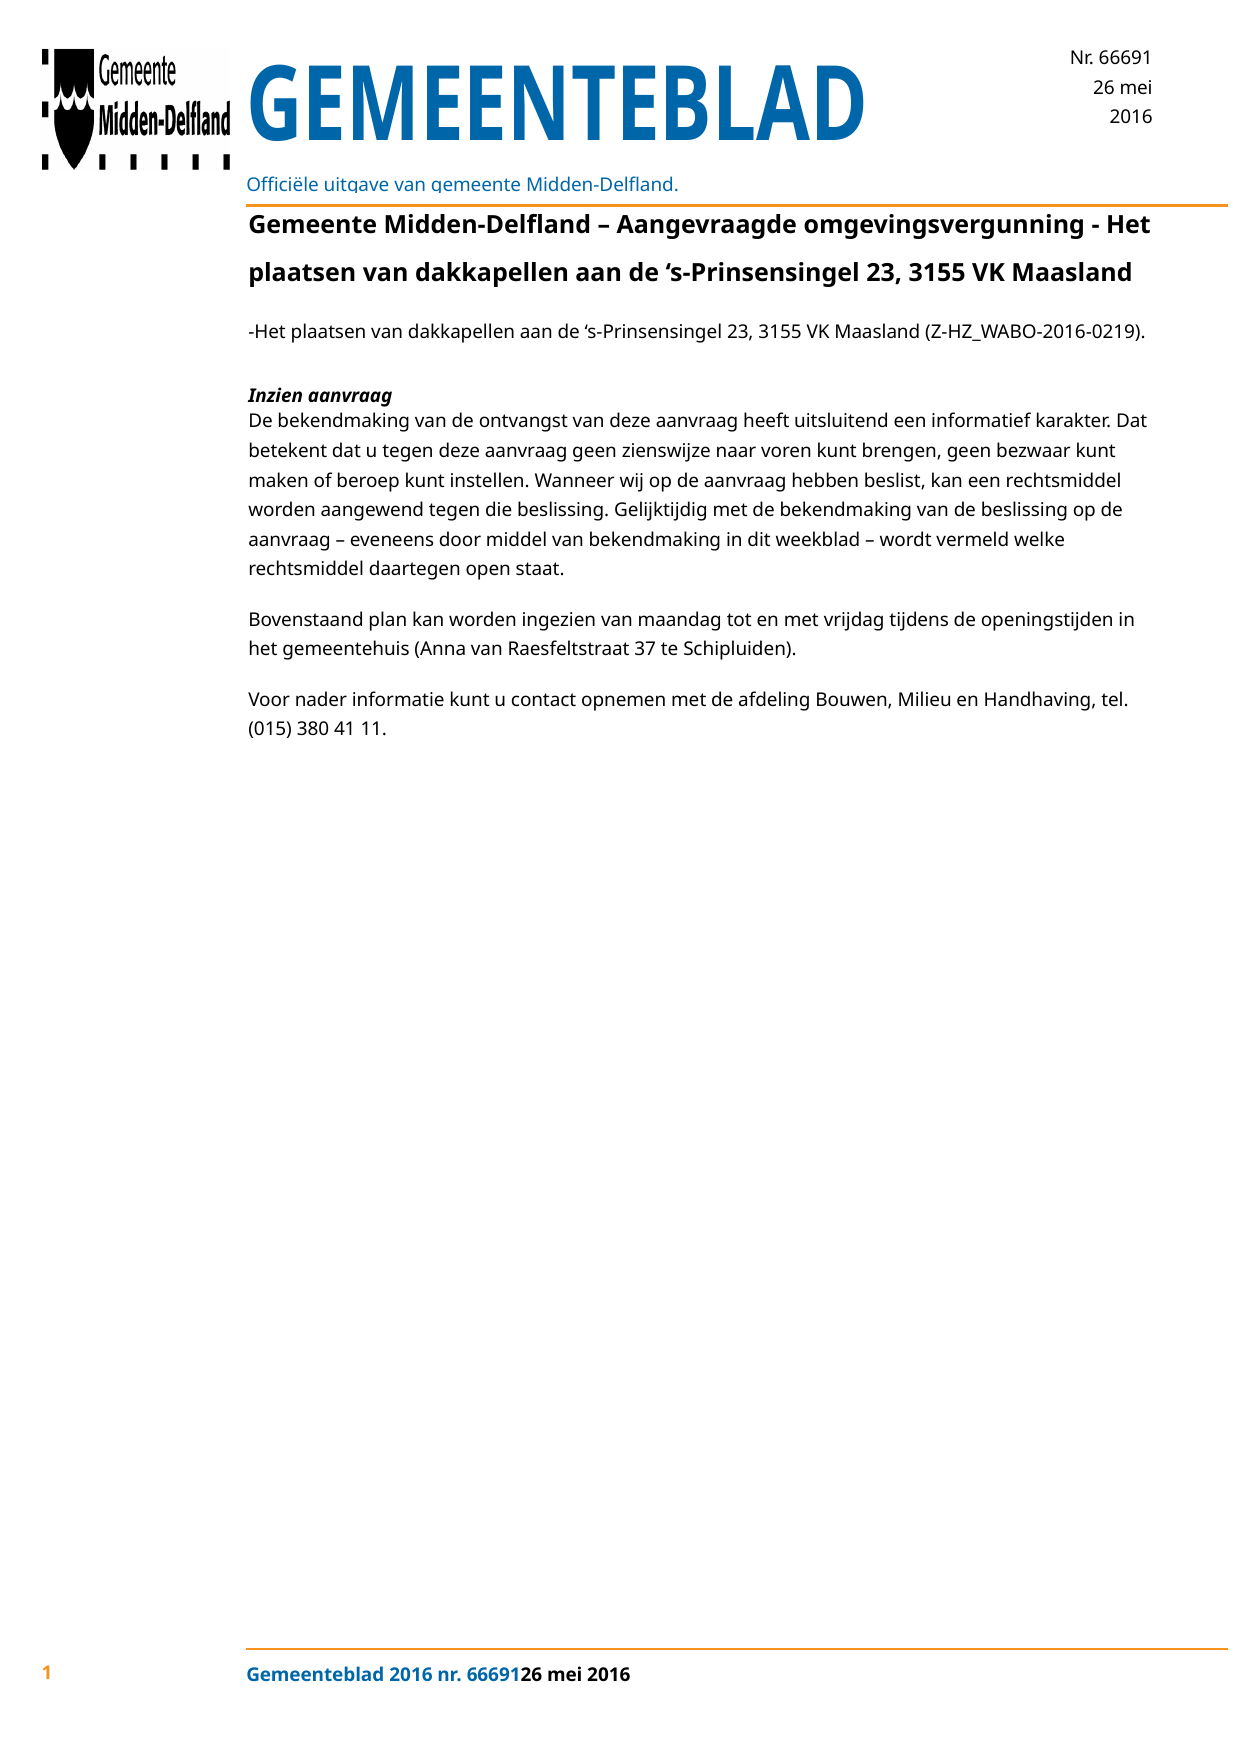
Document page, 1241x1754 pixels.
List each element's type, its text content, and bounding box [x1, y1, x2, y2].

text De bekendmaking van de ontvangst van deze aanvraag heeft uitsluitend een informatief karakter. Dat betekent dat u tegen deze aanvraag geen zienswijze naar voren kunt brengen, geen bezwaar kunt maken of beroep kunt instellen. Wanneer wij op de aanvraag hebben beslist, kan een rechtsmiddel worden aangewend tegen die beslissing. Gelijktijdig met de bekendmaking van de beslissing op de aanvraag – eveneens door middel van bekendmaking in dit weekblad – wordt vermeld welke rechtsmiddel daartegen open staat. [248, 408, 1152, 581]
text -Het plaatsen van dakkapellen aan de ‘s-Prinsensingel 23, 3155 VK Maasland (Z-HZ_WABO-2016-0219). [248, 318, 1152, 344]
text Gemeente Midden-Delfland – Aangevraagde omgevingsvergunning - Het plaatsen van dakkapellen aan de ‘s-Prinsensingel 23, 3155 VK Maasland [248, 207, 1152, 288]
text Voor nader informatie kunt u contact opnemen met de afdeling Bouwen, Milieu en Handhaving, tel. (015) 380 41 11. [248, 686, 1152, 741]
picture [41, 47, 231, 172]
text Inzien aanvraag [248, 382, 1152, 408]
text Bovenstaand plan kan worden ingezien van maandag tot en met vrijdag tijdens de openingstijden in het gemeentehuis (Anna van Raesfeltstraat 37 te Schipluiden). [248, 606, 1152, 661]
